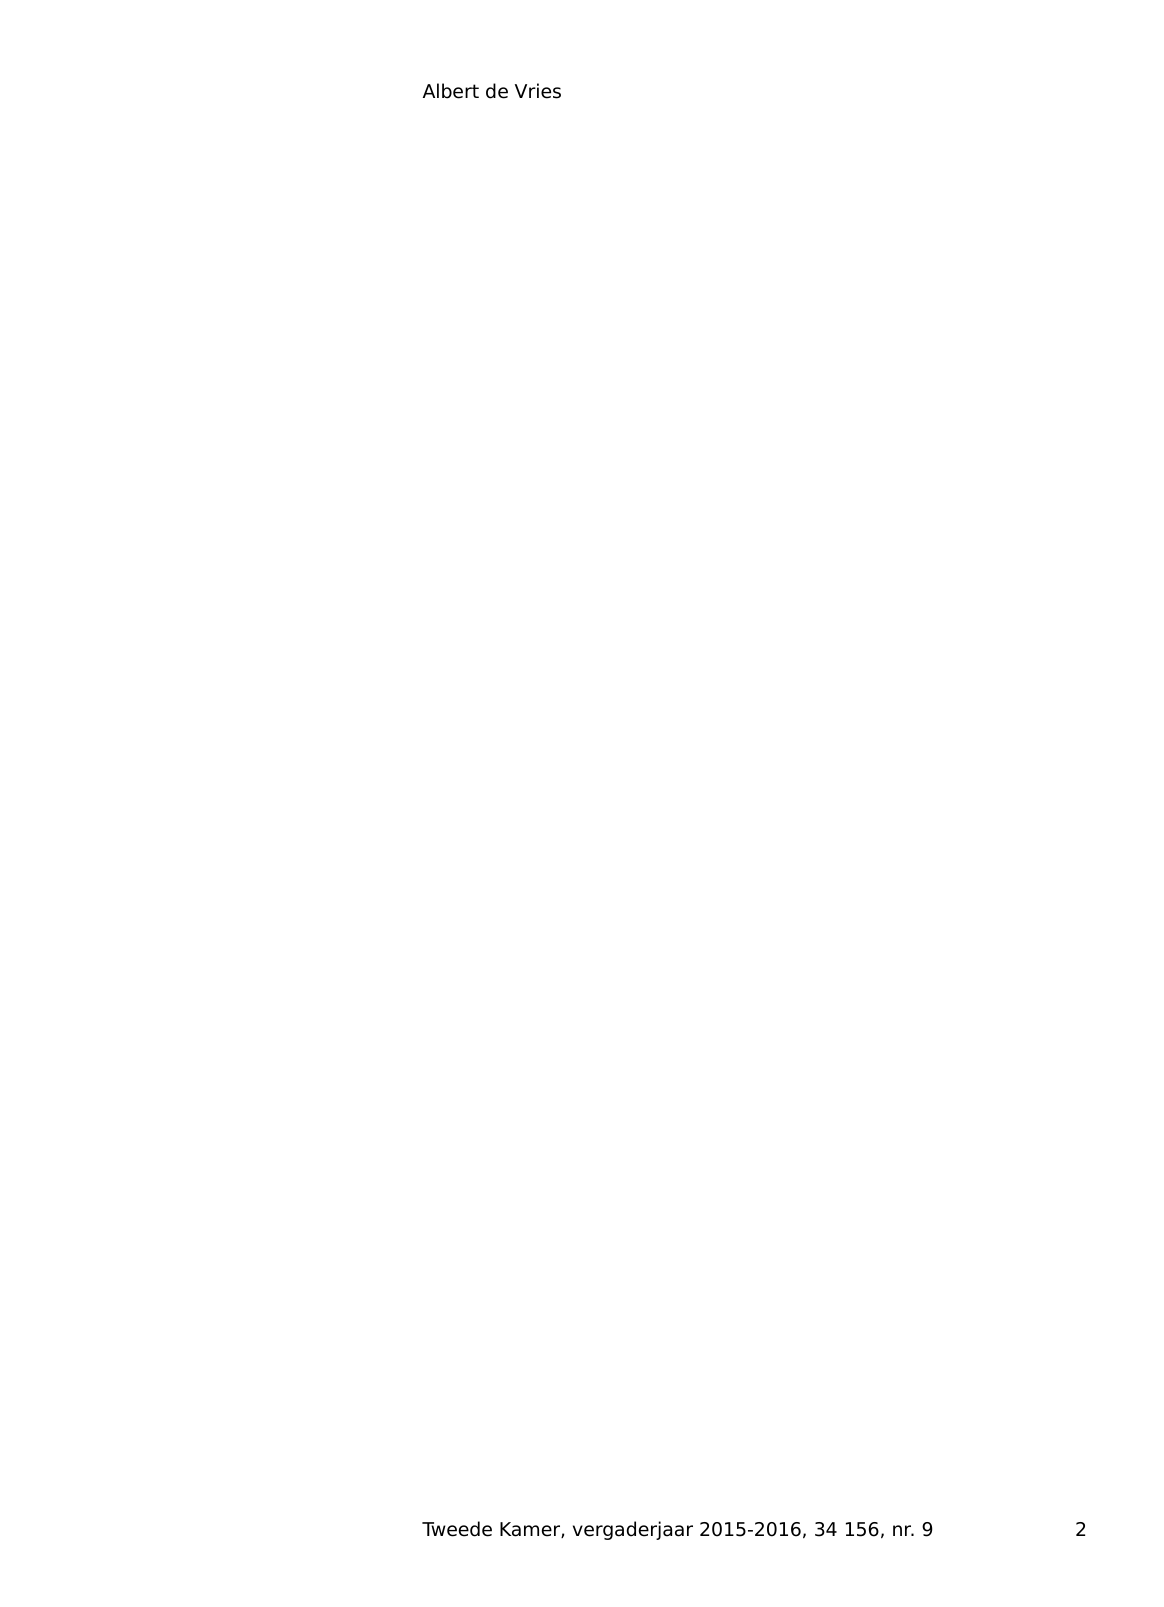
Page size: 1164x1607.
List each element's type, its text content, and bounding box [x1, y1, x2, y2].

text Albert de Vries [422, 59, 1087, 103]
